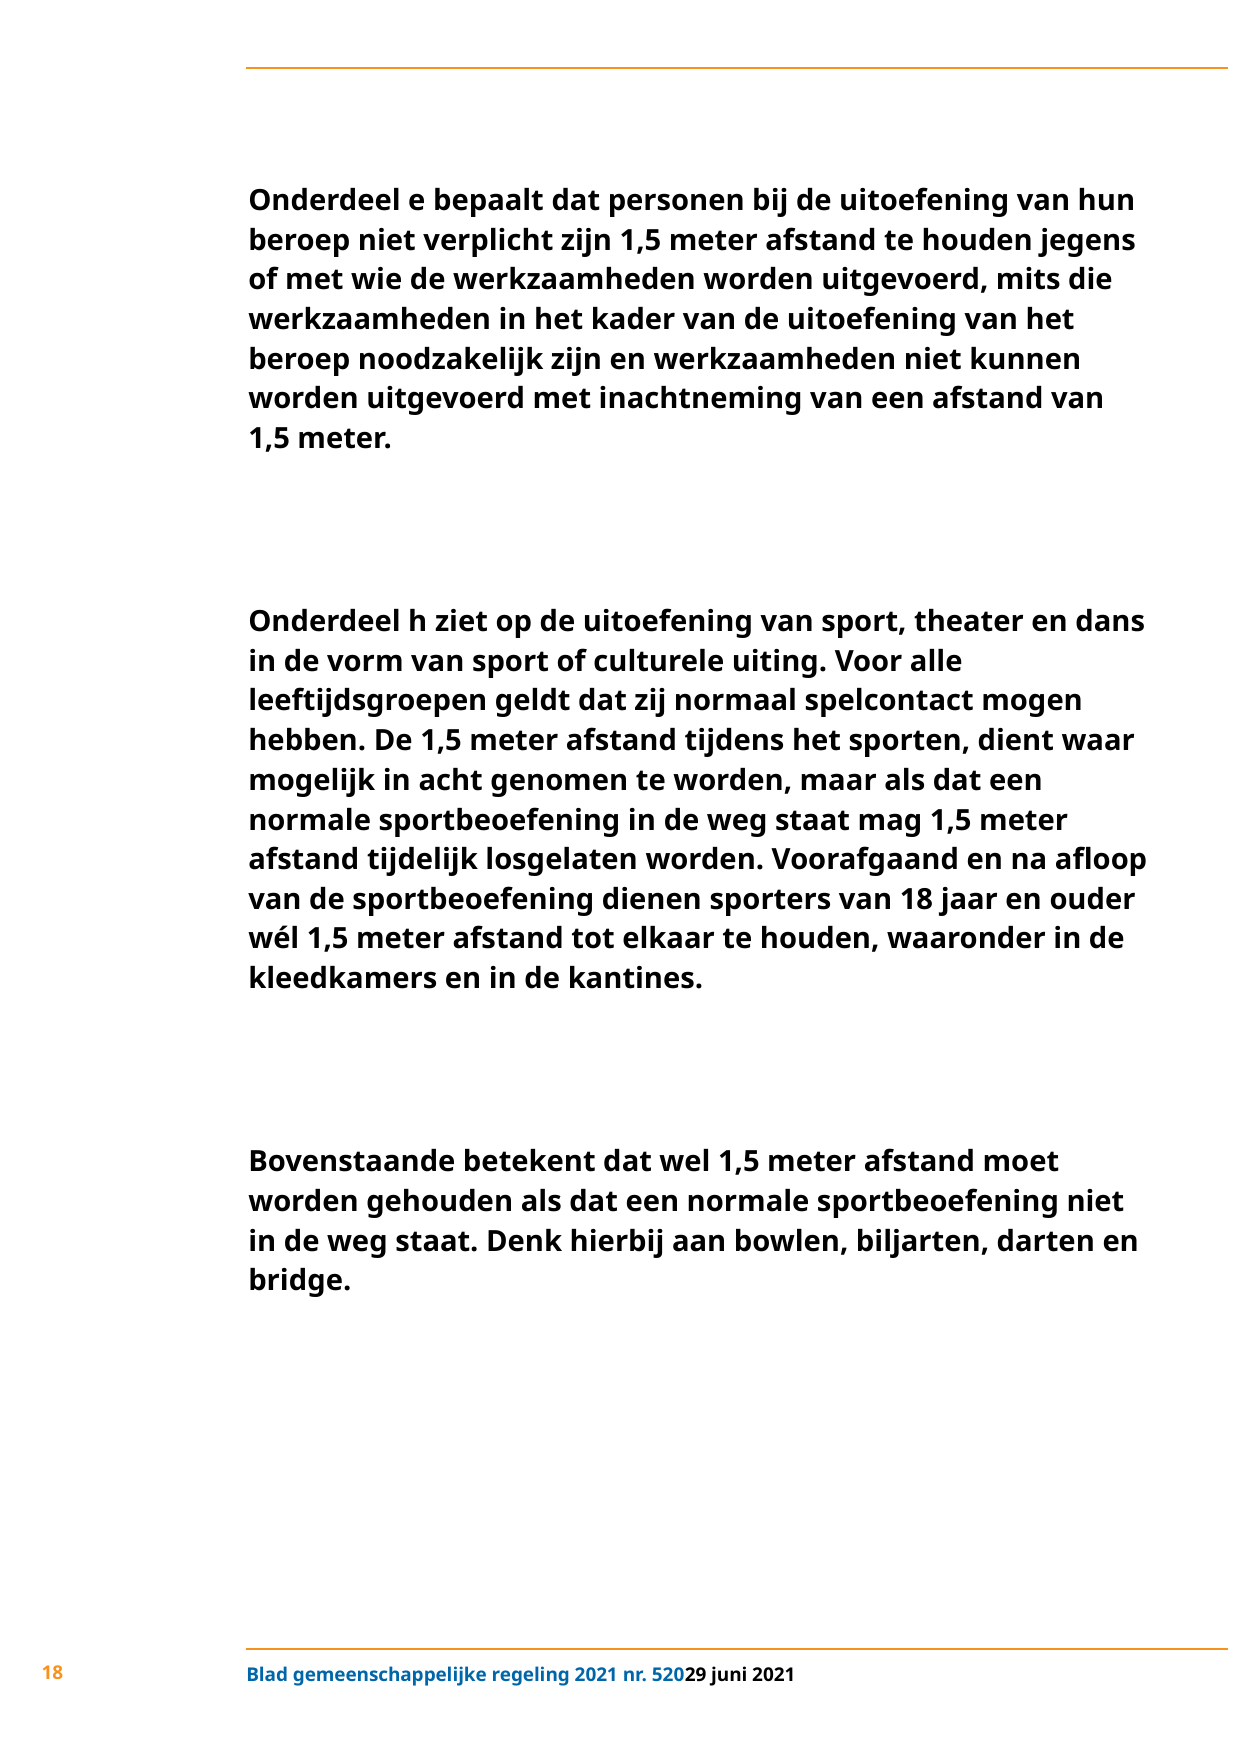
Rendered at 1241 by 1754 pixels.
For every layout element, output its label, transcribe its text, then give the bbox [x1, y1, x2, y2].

text Bovenstaande betekent dat wel 1,5 meter afstand moet worden gehouden als dat een normale sportbeoefening niet in de weg staat. Denk hierbij aan bowlen, biljarten, darten en bridge. [248, 1140, 1152, 1299]
text Onderdeel h ziet op de uitoefening van sport, theater en dans in de vorm van sport of culturele uiting. Voor alle leeftijdsgroepen geldt dat zij normaal spelcontact mogen hebben. De 1,5 meter afstand tijdens het sporten, dient waar mogelijk in acht genomen te worden, maar als dat een normale sportbeoefening in de weg staat mag 1,5 meter afstand tijdelijk losgelaten worden. Voorafgaand en na afloop van de sportbeoefening dienen sporters van 18 jaar en ouder wél 1,5 meter afstand tot elkaar te houden, waaronder in de kleedkamers en in de kantines. [248, 600, 1152, 997]
text Onderdeel e bepaalt dat personen bij de uitoefening van hun beroep niet verplicht zijn 1,5 meter afstand te houden jegens of met wie de werkzaamheden worden uitgevoerd, mits die werkzaamheden in het kader van de uitoefening van het beroep noodzakelijk zijn en werkzaamheden niet kunnen worden uitgevoerd met inachtneming van een afstand van 1,5 meter. [248, 179, 1152, 457]
picture [41, 47, 231, 172]
